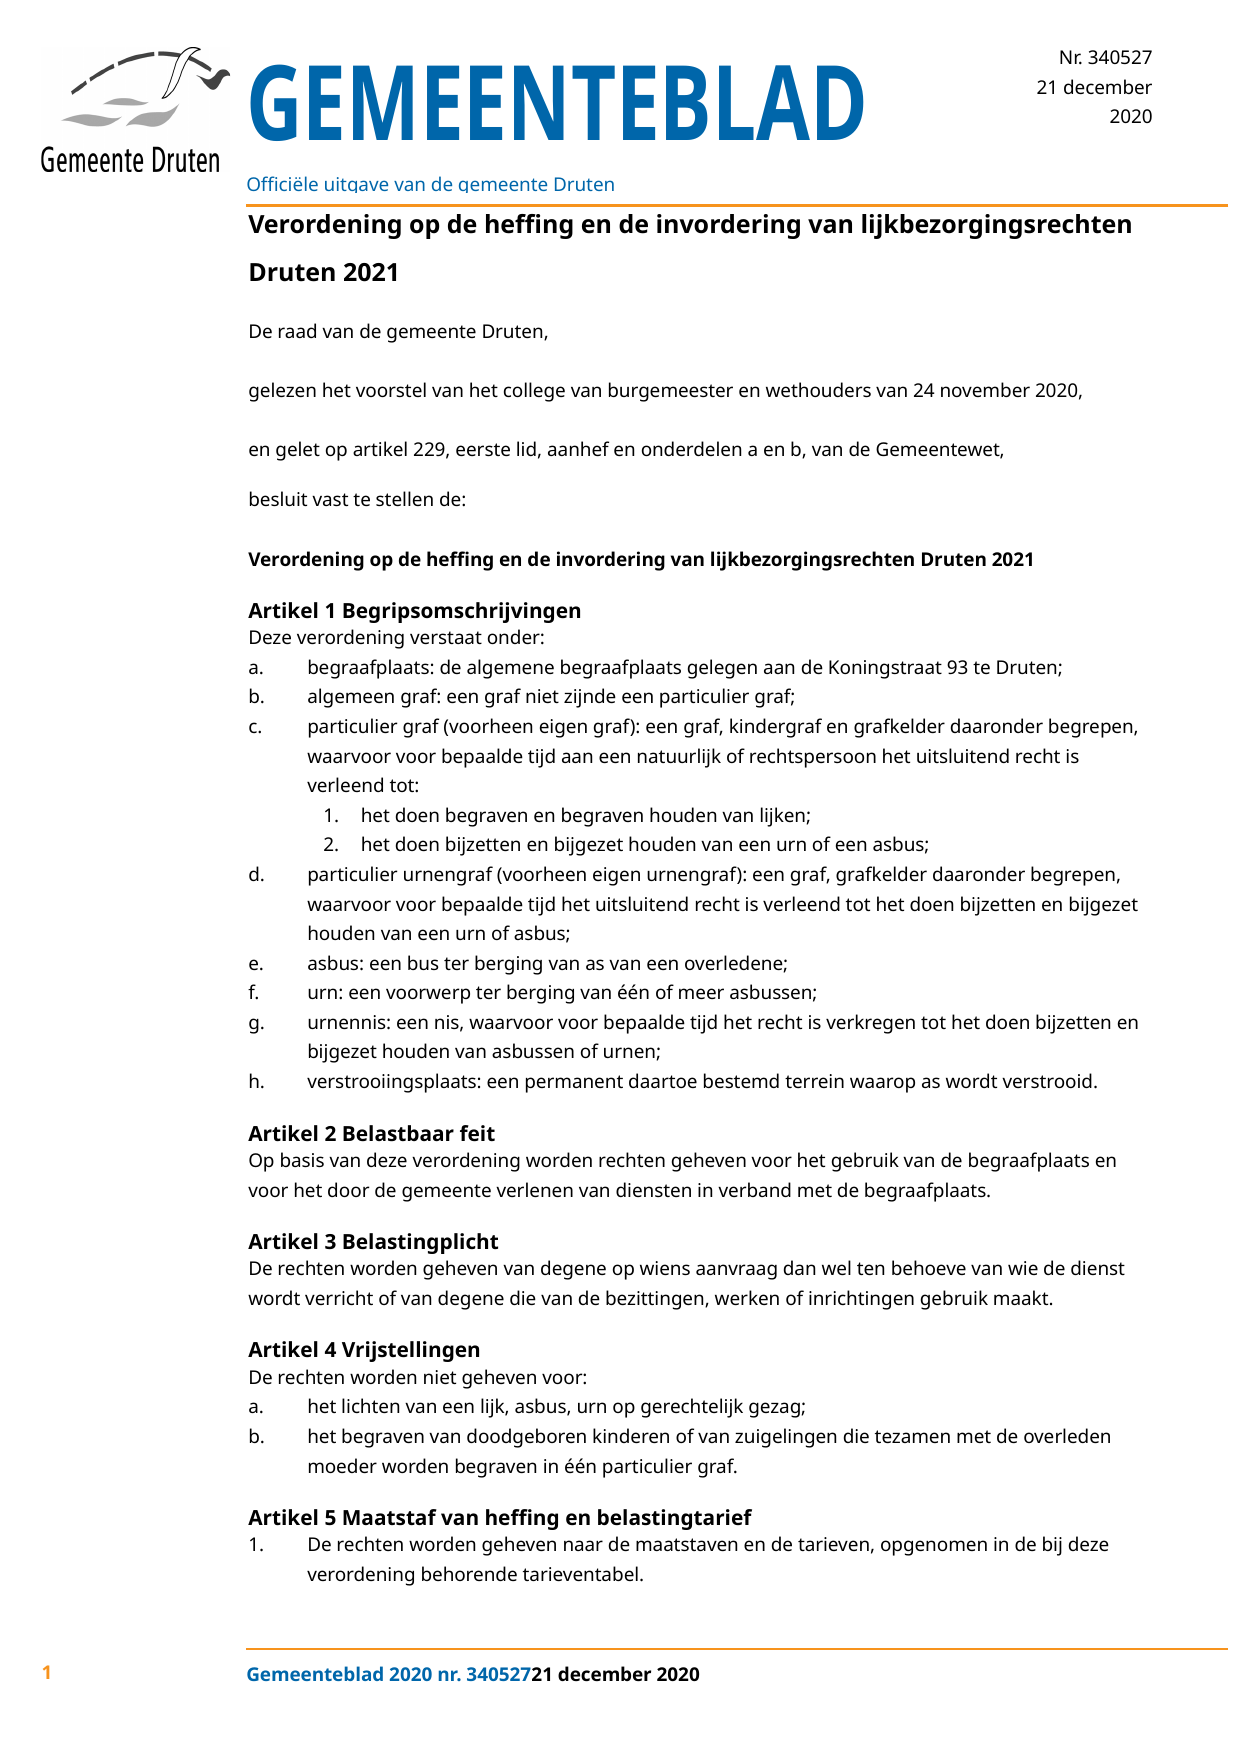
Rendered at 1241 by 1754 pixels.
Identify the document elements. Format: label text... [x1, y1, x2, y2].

list het doen bijzetten en bijgezet houden van een urn of een asbus; [323, 832, 1152, 857]
list het doen begraven en begraven houden van lijken; [323, 802, 1152, 828]
text Artikel 3 Belastingplicht [248, 1227, 1152, 1256]
text De raad van de gemeente Druten, [248, 318, 1152, 344]
list urnennis: een nis, waarvoor voor bepaalde tijd het recht is verkregen tot het doen bijzetten en bijgezet houden van asbussen of urnen; [248, 1009, 1152, 1064]
text gelezen het voorstel van het college van burgemeester en wethouders van 24 november 2020, [248, 377, 1152, 403]
text en gelet op artikel 229, eerste lid, aanhef en onderdelen a en b, van de Gemeentewet, [248, 436, 1152, 462]
text Artikel 2 Belastbaar feit [248, 1119, 1152, 1147]
list begraafplaats: de algemene begraafplaats gelegen aan de Koningstraat 93 te Druten; [248, 654, 1152, 680]
list verstrooiingsplaats: een permanent daartoe bestemd terrein waarop as wordt verstrooid. [248, 1068, 1152, 1094]
text Deze verordening verstaat onder: [248, 624, 1152, 650]
text Artikel 1 Begripsomschrijvingen [248, 596, 1152, 624]
list urn: een voorwerp ter berging van één of meer asbussen; [248, 979, 1152, 1005]
list algemeen graf: een graf niet zijnde een particulier graf; [248, 684, 1152, 709]
text Artikel 4 Vrijstellingen [248, 1336, 1152, 1364]
text besluit vast te stellen de: [248, 487, 1152, 512]
text Verordening op de heffing en de invordering van lijkbezorgingsrechten Druten 2021 [248, 207, 1152, 288]
list particulier graf (voorheen eigen graf): een graf, kindergraf en grafkelder daaronder begrepen, waarvoor voor bepaalde tijd aan een natuurlijk of rechtspersoon het uitsluitend recht is verleend tot: [248, 713, 1152, 798]
text Op basis van deze verordening worden rechten geheven voor het gebruik van de begraafplaats en voor het door de gemeente verlenen van diensten in verband met de begraafplaats. [248, 1147, 1152, 1202]
list De rechten worden geheven naar de maatstaven en de tarieven, opgenomen in de bij deze verordening behorende tarieventabel. [248, 1532, 1152, 1587]
text De rechten worden niet geheven voor: [248, 1364, 1152, 1390]
list het begraven van doodgeboren kinderen of van zuigelingen die tezamen met de overleden moeder worden begraven in één particulier graf. [248, 1423, 1152, 1478]
text De rechten worden geheven van degene op wiens aanvraag dan wel ten behoeve van wie de dienst wordt verricht of van degene die van de bezittingen, werken of inrichtingen gebruik maakt. [248, 1256, 1152, 1311]
picture [41, 47, 231, 172]
list het lichten van een lijk, asbus, urn op gerechtelijk gezag; [248, 1394, 1152, 1419]
list particulier urnengraf (voorheen eigen urnengraf): een graf, grafkelder daaronder begrepen, waarvoor voor bepaalde tijd het uitsluitend recht is verleend tot het doen bijzetten en bijgezet houden van een urn of asbus; [248, 861, 1152, 946]
list asbus: een bus ter berging van as van een overledene; [248, 950, 1152, 976]
text Verordening op de heffing en de invordering van lijkbezorgingsrechten Druten 2021 [248, 546, 1152, 571]
text Artikel 5 Maatstaf van heffing en belastingtarief [248, 1503, 1152, 1532]
